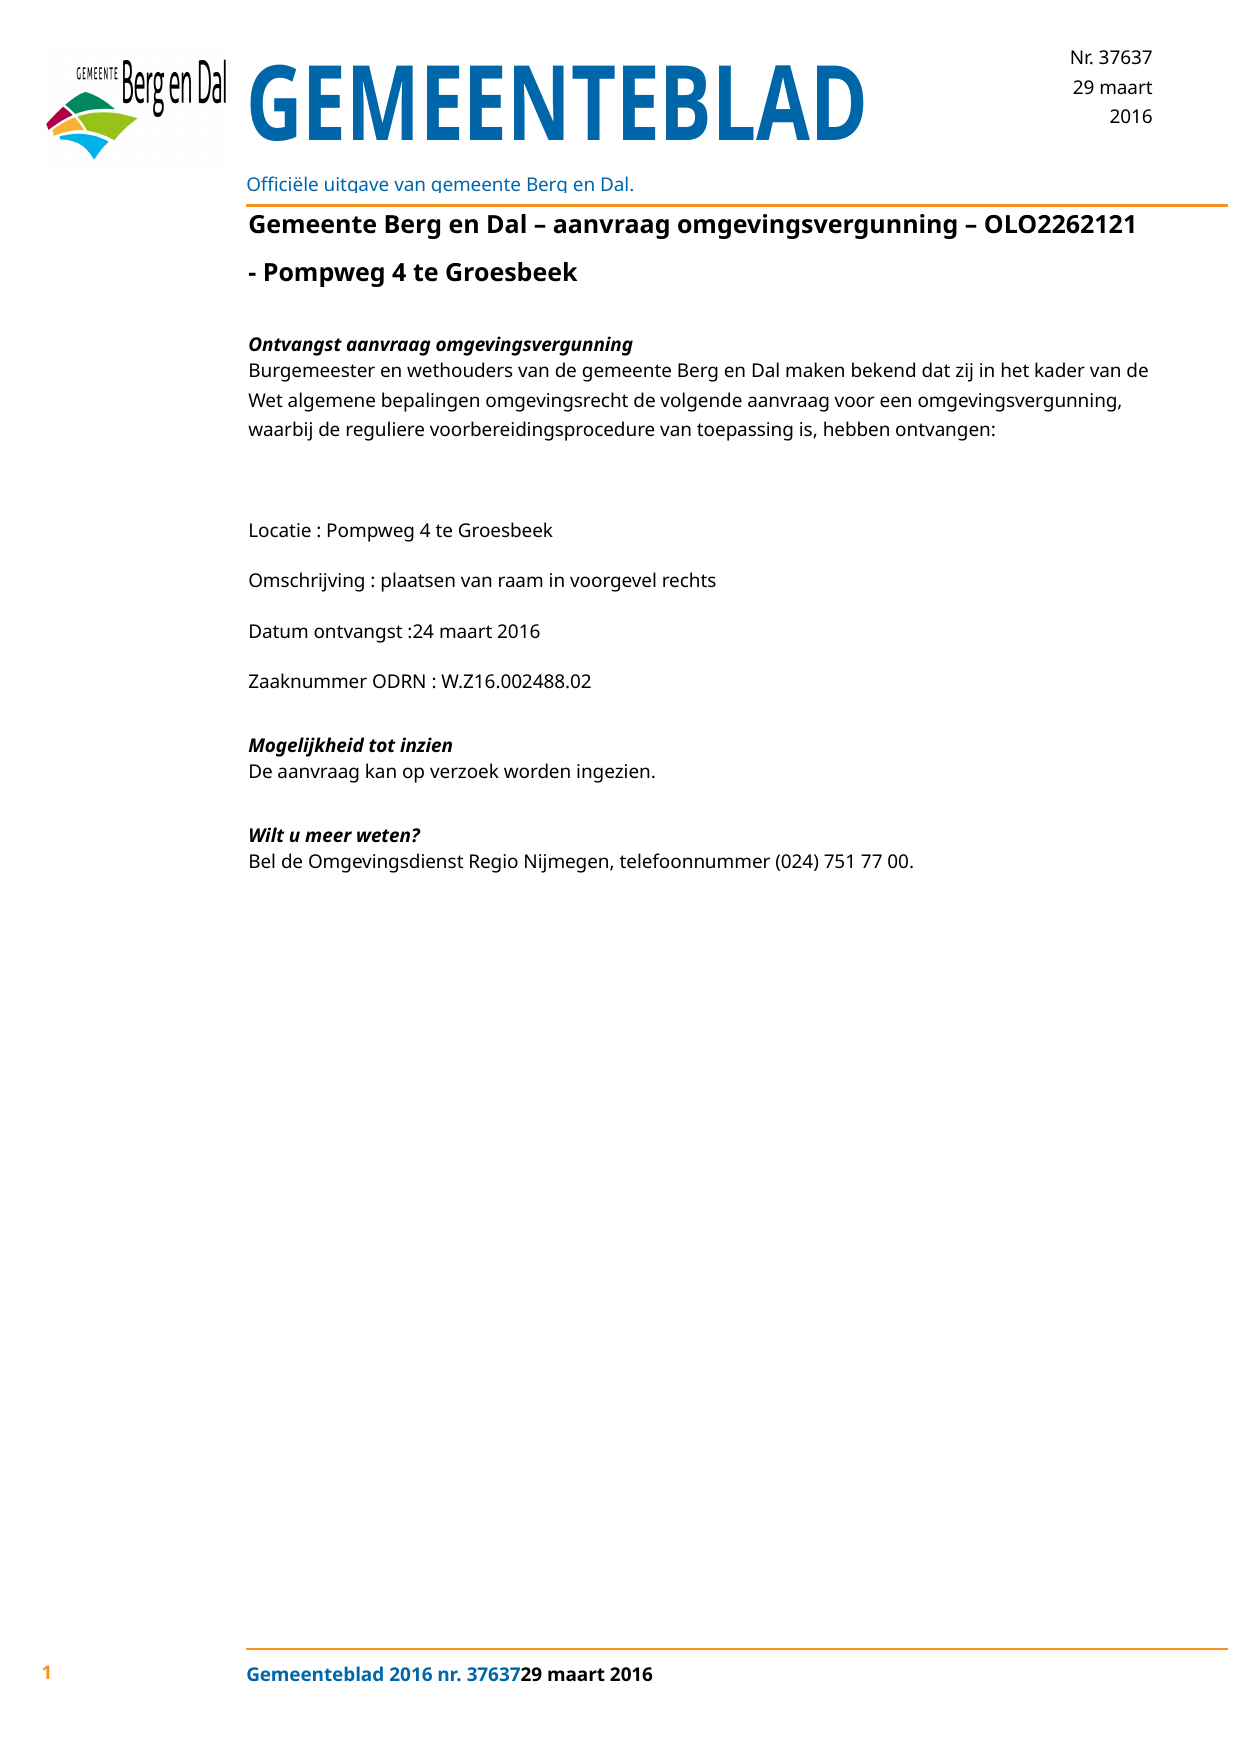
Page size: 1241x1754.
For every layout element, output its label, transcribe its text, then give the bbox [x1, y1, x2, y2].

text Ontvangst aanvraag omgevingsvergunning [248, 331, 1152, 357]
text Datum ontvangst :24 maart 2016 [248, 618, 1152, 644]
text De aanvraag kan op verzoek worden ingezien. [248, 758, 1152, 784]
text Burgemeester en wethouders van de gemeente Berg en Dal maken bekend dat zij in het kader van de Wet algemene bepalingen omgevingsrecht de volgende aanvraag voor een omgevingsvergunning, waarbij de reguliere voorbereidingsprocedure van toepassing is, hebben ontvangen: [248, 357, 1152, 442]
text Mogelijkheid tot inzien [248, 732, 1152, 758]
text Wilt u meer weten? [248, 822, 1152, 848]
text Gemeente Berg en Dal – aanvraag omgevingsvergunning – OLO2262121 - Pompweg 4 te Groesbeek [248, 207, 1152, 288]
text Locatie : Pompweg 4 te Groesbeek [248, 517, 1152, 543]
picture [41, 47, 231, 172]
text Bel de Omgevingsdienst Regio Nijmegen, telefoonnummer (024) 751 77 00. [248, 848, 1152, 873]
text Omschrijving : plaatsen van raam in voorgevel rechts [248, 568, 1152, 593]
text Zaaknummer ODRN : W.Z16.002488.02 [248, 668, 1152, 694]
